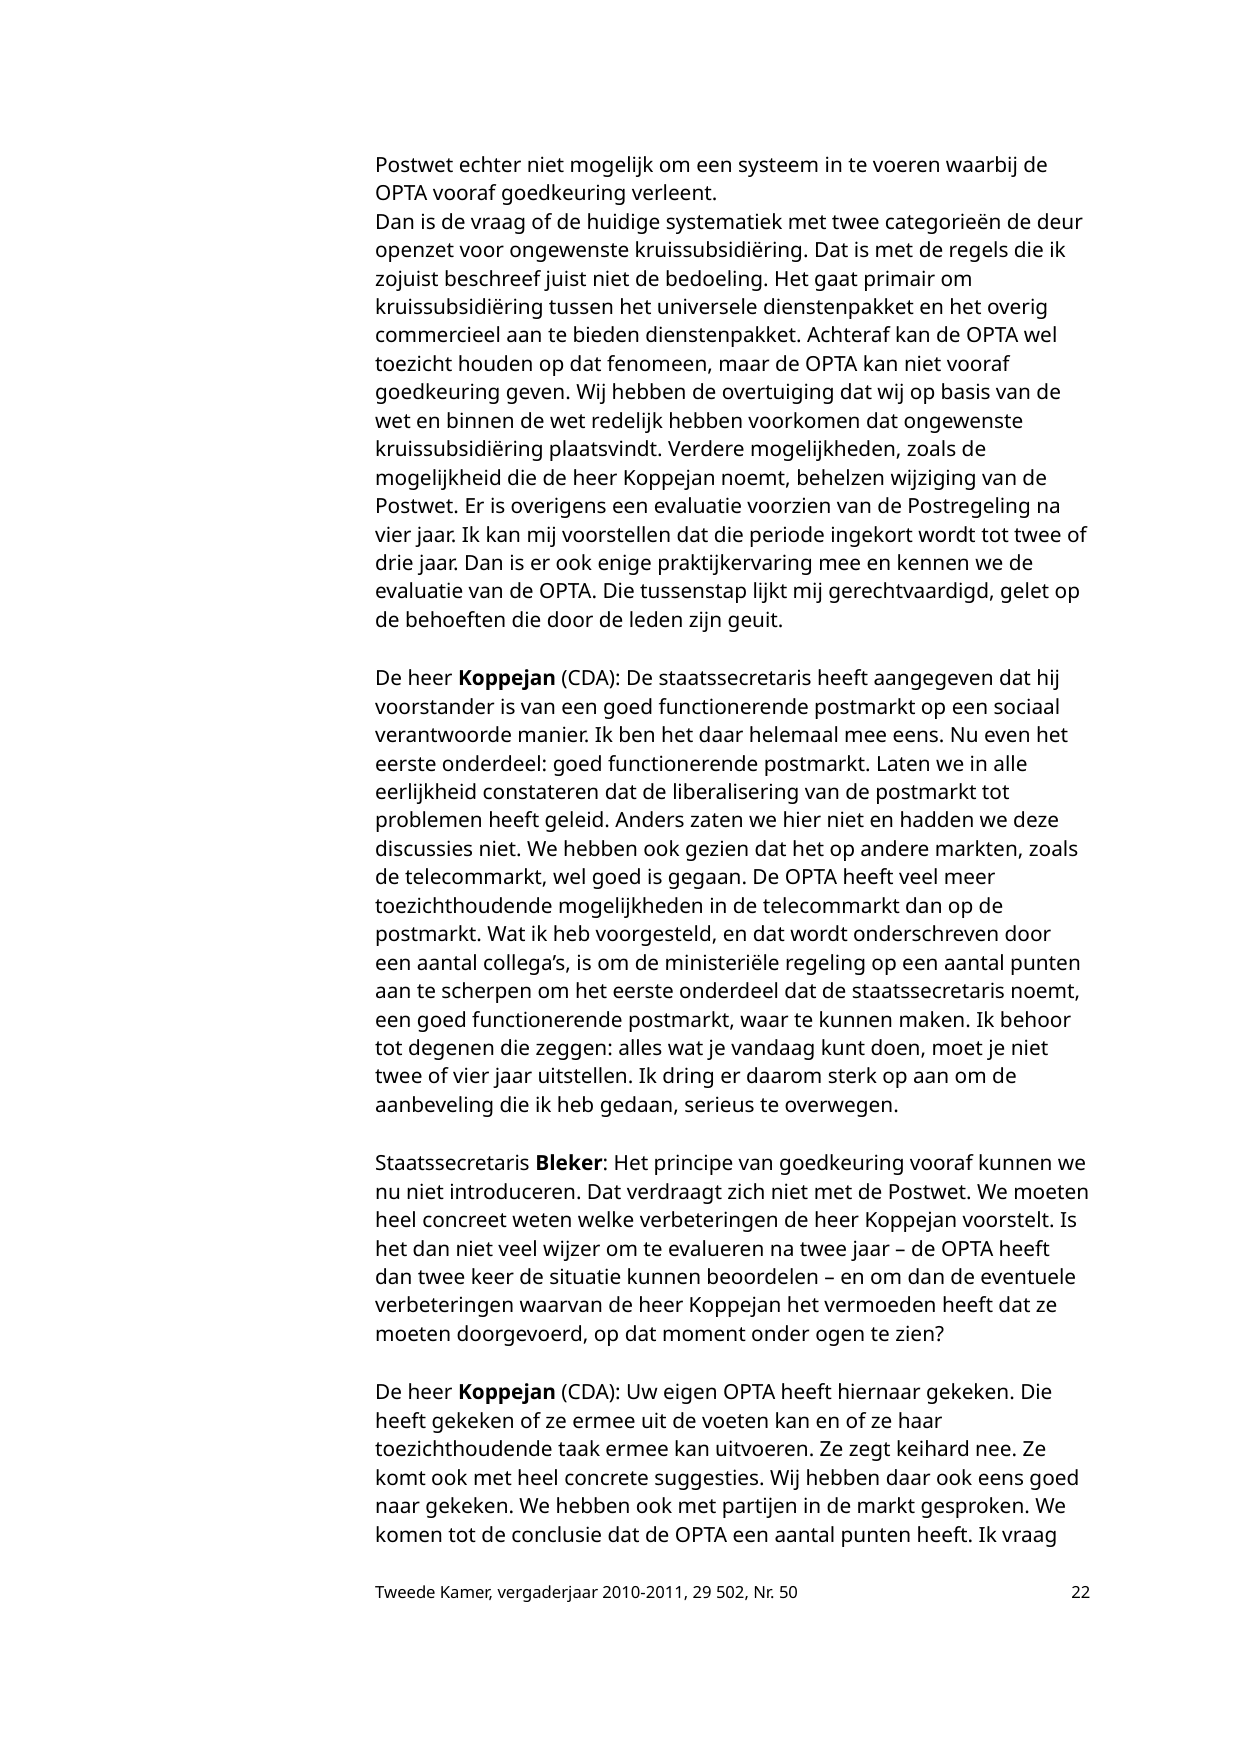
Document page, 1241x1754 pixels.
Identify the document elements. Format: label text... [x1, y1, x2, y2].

text Dan is de vraag of de huidige systematiek met twee categorieën de deur openzet voor ongewenste kruissubsidiëring. Dat is met de regels die ik zojuist beschreef juist niet de bedoeling. Het gaat primair om kruissubsidiëring tussen het universele dienstenpakket en het overig commercieel aan te bieden dienstenpakket. Achteraf kan de OPTA wel toezicht houden op dat fenomeen, maar de OPTA kan niet vooraf goedkeuring geven. Wij hebben de overtuiging dat wij op basis van de wet en binnen de wet redelijk hebben voorkomen dat ongewenste kruissubsidiëring plaatsvindt. Verdere mogelijkheden, zoals de mogelijkheid die de heer Koppejan noemt, behelzen wijziging van de Postwet. Er is overigens een evaluatie voorzien van de Postregeling na vier jaar. Ik kan mij voorstellen dat die periode ingekort wordt tot twee of drie jaar. Dan is er ook enige praktijkervaring mee en kennen we de evaluatie van de OPTA. Die tussenstap lijkt mij gerechtvaardigd, gelet op de behoeften die door de leden zijn geuit. [375, 207, 1090, 633]
text De heer Koppejan (CDA): Uw eigen OPTA heeft hiernaar gekeken. Die heeft gekeken of ze ermee uit de voeten kan en of ze haar toezichthoudende taak ermee kan uitvoeren. Ze zegt keihard nee. Ze komt ook met heel concrete suggesties. Wij hebben daar ook eens goed naar gekeken. We hebben ook met partijen in de markt gesproken. We komen tot de conclusie dat de OPTA een aantal punten heeft. Ik vraag [375, 1377, 1090, 1548]
text Staatssecretaris Bleker: Het principe van goedkeuring vooraf kunnen we nu niet introduceren. Dat verdraagt zich niet met de Postwet. We moeten heel concreet weten welke verbeteringen de heer Koppejan voorstelt. Is het dan niet veel wijzer om te evalueren na twee jaar – de OPTA heeft dan twee keer de situatie kunnen beoordelen – en om dan de eventuele verbeteringen waarvan de heer Koppejan het vermoeden heeft dat ze moeten doorgevoerd, op dat moment onder ogen te zien? [375, 1148, 1090, 1347]
text De heer Koppejan (CDA): De staatssecretaris heeft aangegeven dat hij voorstander is van een goed functionerende postmarkt op een sociaal verantwoorde manier. Ik ben het daar helemaal mee eens. Nu even het eerste onderdeel: goed functionerende postmarkt. Laten we in alle eerlijkheid constateren dat de liberalisering van de postmarkt tot problemen heeft geleid. Anders zaten we hier niet en hadden we deze discussies niet. We hebben ook gezien dat het op andere markten, zoals de telecommarkt, wel goed is gegaan. De OPTA heeft veel meer toezichthoudende mogelijkheden in de telecommarkt dan op de postmarkt. Wat ik heb voorgesteld, en dat wordt onderschreven door een aantal collega’s, is om de ministeriële regeling op een aantal punten aan te scherpen om het eerste onderdeel dat de staatssecretaris noemt, een goed functionerende postmarkt, waar te kunnen maken. Ik behoor tot degenen die zeggen: alles wat je vandaag kunt doen, moet je niet twee of vier jaar uitstellen. Ik dring er daarom sterk op aan om de aanbeveling die ik heb gedaan, serieus te overwegen. [375, 663, 1090, 1118]
text Postwet echter niet mogelijk om een systeem in te voeren waarbij de OPTA vooraf goedkeuring verleent. [375, 150, 1090, 207]
